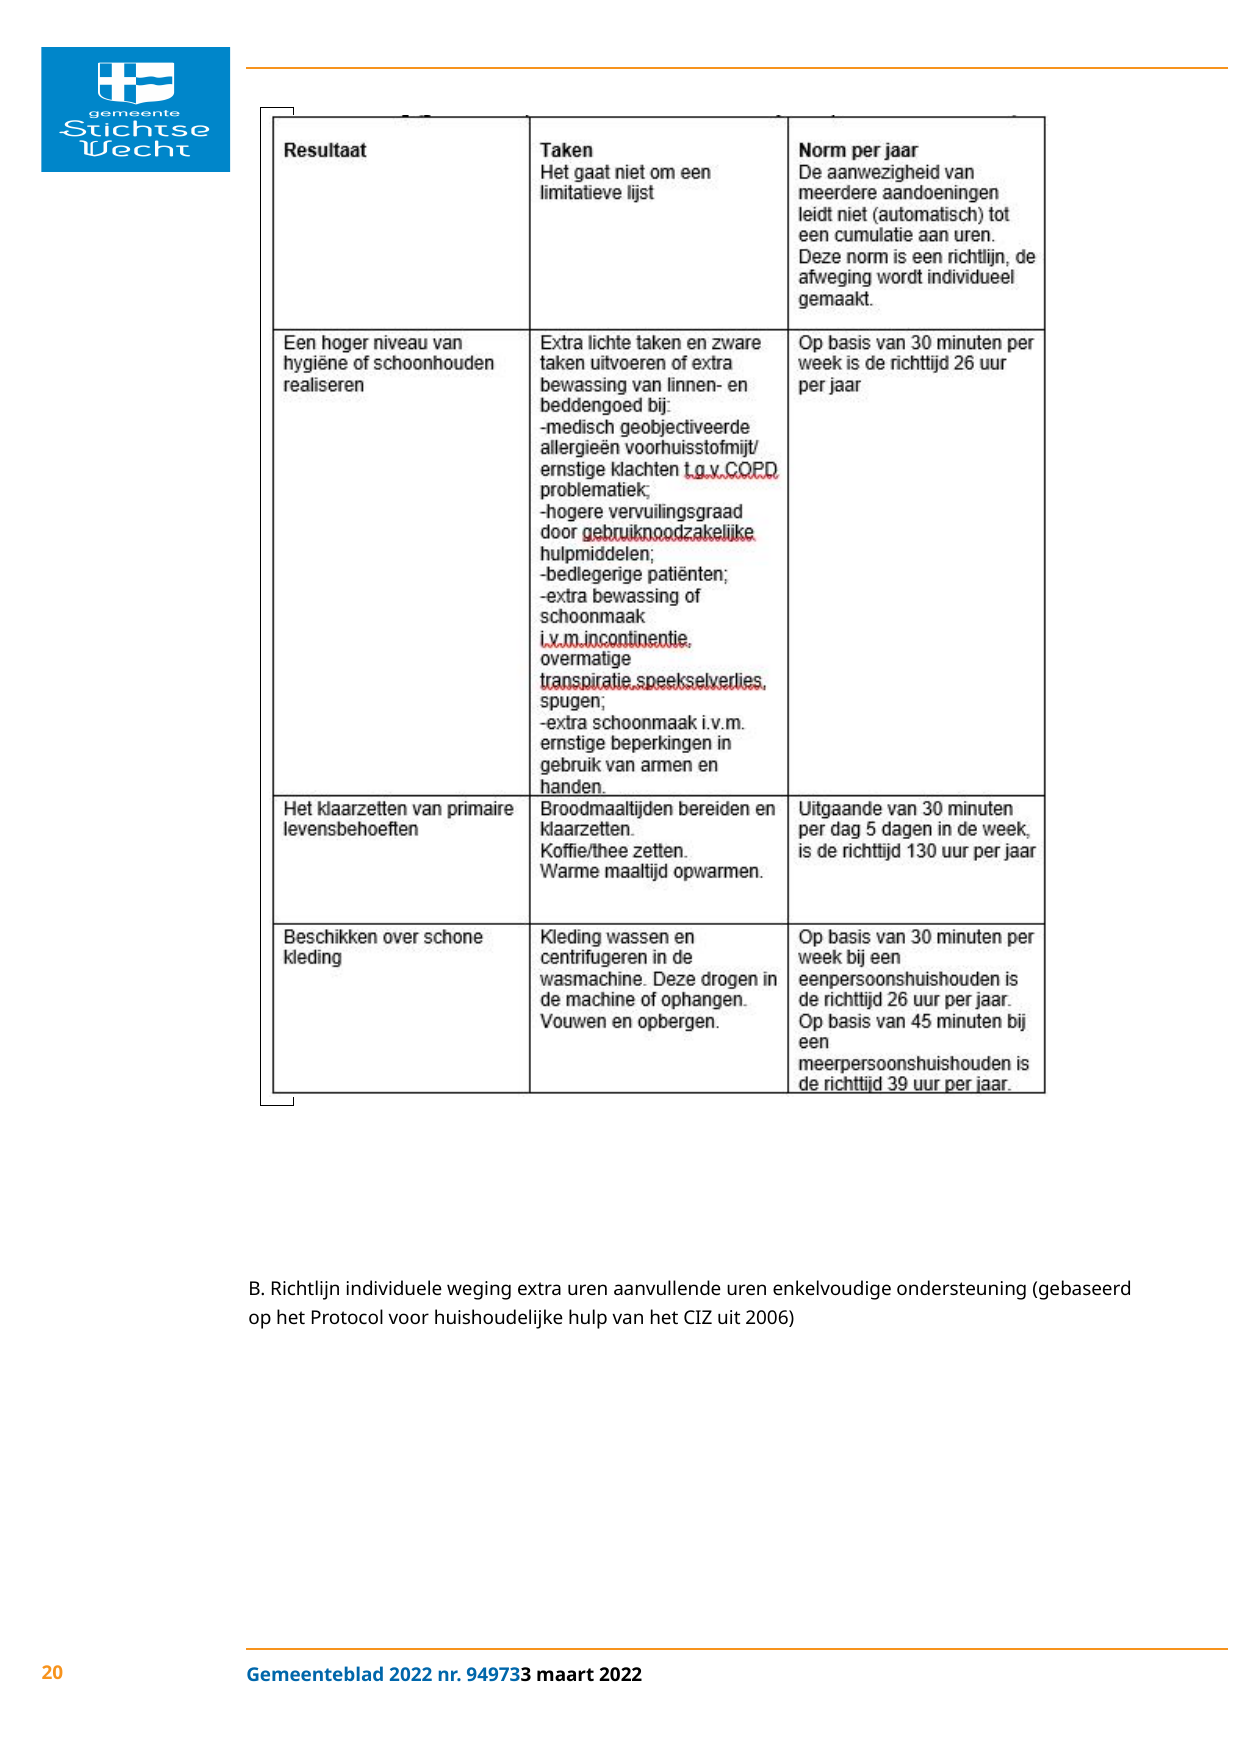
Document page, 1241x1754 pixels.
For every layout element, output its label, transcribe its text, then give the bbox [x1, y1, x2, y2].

picture [99, 63, 135, 101]
picture [137, 63, 174, 103]
picture [268, 115, 1049, 1097]
text B. Richtlijn individuele weging extra uren aanvullende uren enkelvoudige ondersteuning (gebaseerd op het Protocol voor huishoudelijke hulp van het CIZ uit 2006) [248, 1275, 1152, 1330]
